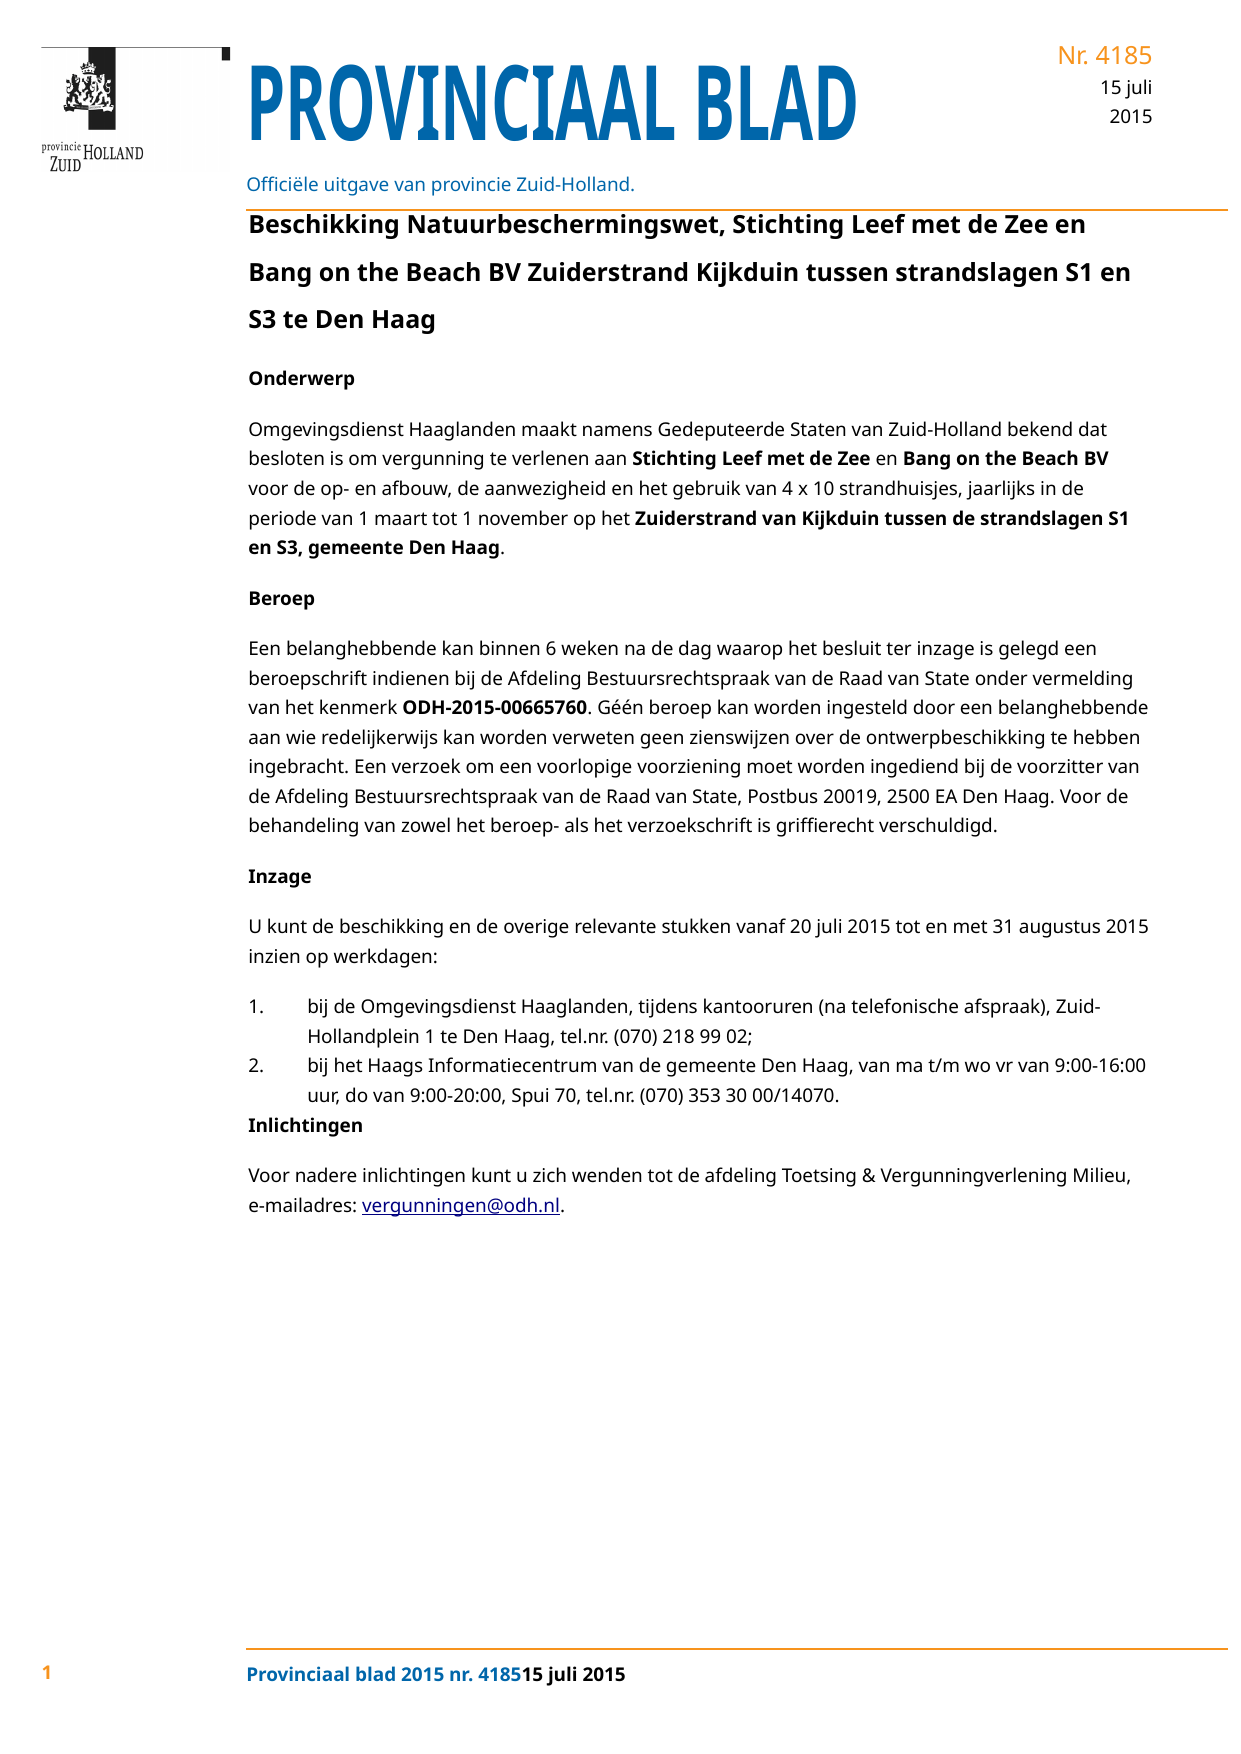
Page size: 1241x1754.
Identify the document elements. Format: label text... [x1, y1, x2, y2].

text U kunt de beschikking en de overige relevante stukken vanaf 20 juli 2015 tot en met 31 augustus 2015 inzien op werkdagen: [248, 913, 1152, 969]
picture [41, 47, 231, 172]
list bij de Omgevingsdienst Haaglanden, tijdens kantooruren (na telefonische afspraak), Zuid-Hollandplein 1 te Den Haag, tel.nr. (070) 218 99 02; [248, 993, 1152, 1049]
text Beschikking Natuurbeschermingswet, Stichting Leef met de Zee en Bang on the Beach BV Zuiderstrand Kijkduin tussen strandslagen S1 en S3 te Den Haag [248, 211, 1152, 336]
text Beroep [248, 585, 1152, 610]
text Onderwerp [248, 366, 1152, 391]
text Inzage [248, 863, 1152, 889]
text Een belanghebbende kan binnen 6 weken na de dag waarop het besluit ter inzage is gelegd een beroepschrift indienen bij de Afdeling Bestuursrechtspraak van de Raad van State onder vermelding van het kenmerk ODH-2015-00665760. Géén beroep kan worden ingesteld door een belanghebbende aan wie redelijkerwijs kan worden verweten geen zienswijzen over de ontwerpbeschikking te hebben ingebracht. Een verzoek om een voorlopige voorziening moet worden ingediend bij de voorzitter van de Afdeling Bestuursrechtspraak van de Raad van State, Postbus 20019, 2500 EA Den Haag. Voor de behandeling van zowel het beroep- als het verzoekschrift is griffierecht verschuldigd. [248, 635, 1152, 838]
text Inlichtingen [248, 1112, 1152, 1137]
text Voor nadere inlichtingen kunt u zich wenden tot de afdeling Toetsing & Vergunningverlening Milieu, e-mailadres: vergunningen@odh.nl. [248, 1162, 1152, 1217]
list bij het Haags Informatiecentrum van de gemeente Den Haag, van ma t/m wo vr van 9:00-16:00 uur, do van 9:00-20:00, Spui 70, tel.nr. (070) 353 30 00/14070. [248, 1053, 1152, 1108]
text Omgevingsdienst Haaglanden maakt namens Gedeputeerde Staten van Zuid-Holland bekend dat besloten is om vergunning te verlenen aan Stichting Leef met de Zee en Bang on the Beach BV voor de op- en afbouw, de aanwezigheid en het gebruik van 4 x 10 strandhuisjes, jaarlijks in de periode van 1 maart tot 1 november op het Zuiderstrand van Kijkduin tussen de strandslagen S1 en S3, gemeente Den Haag. [248, 416, 1152, 560]
